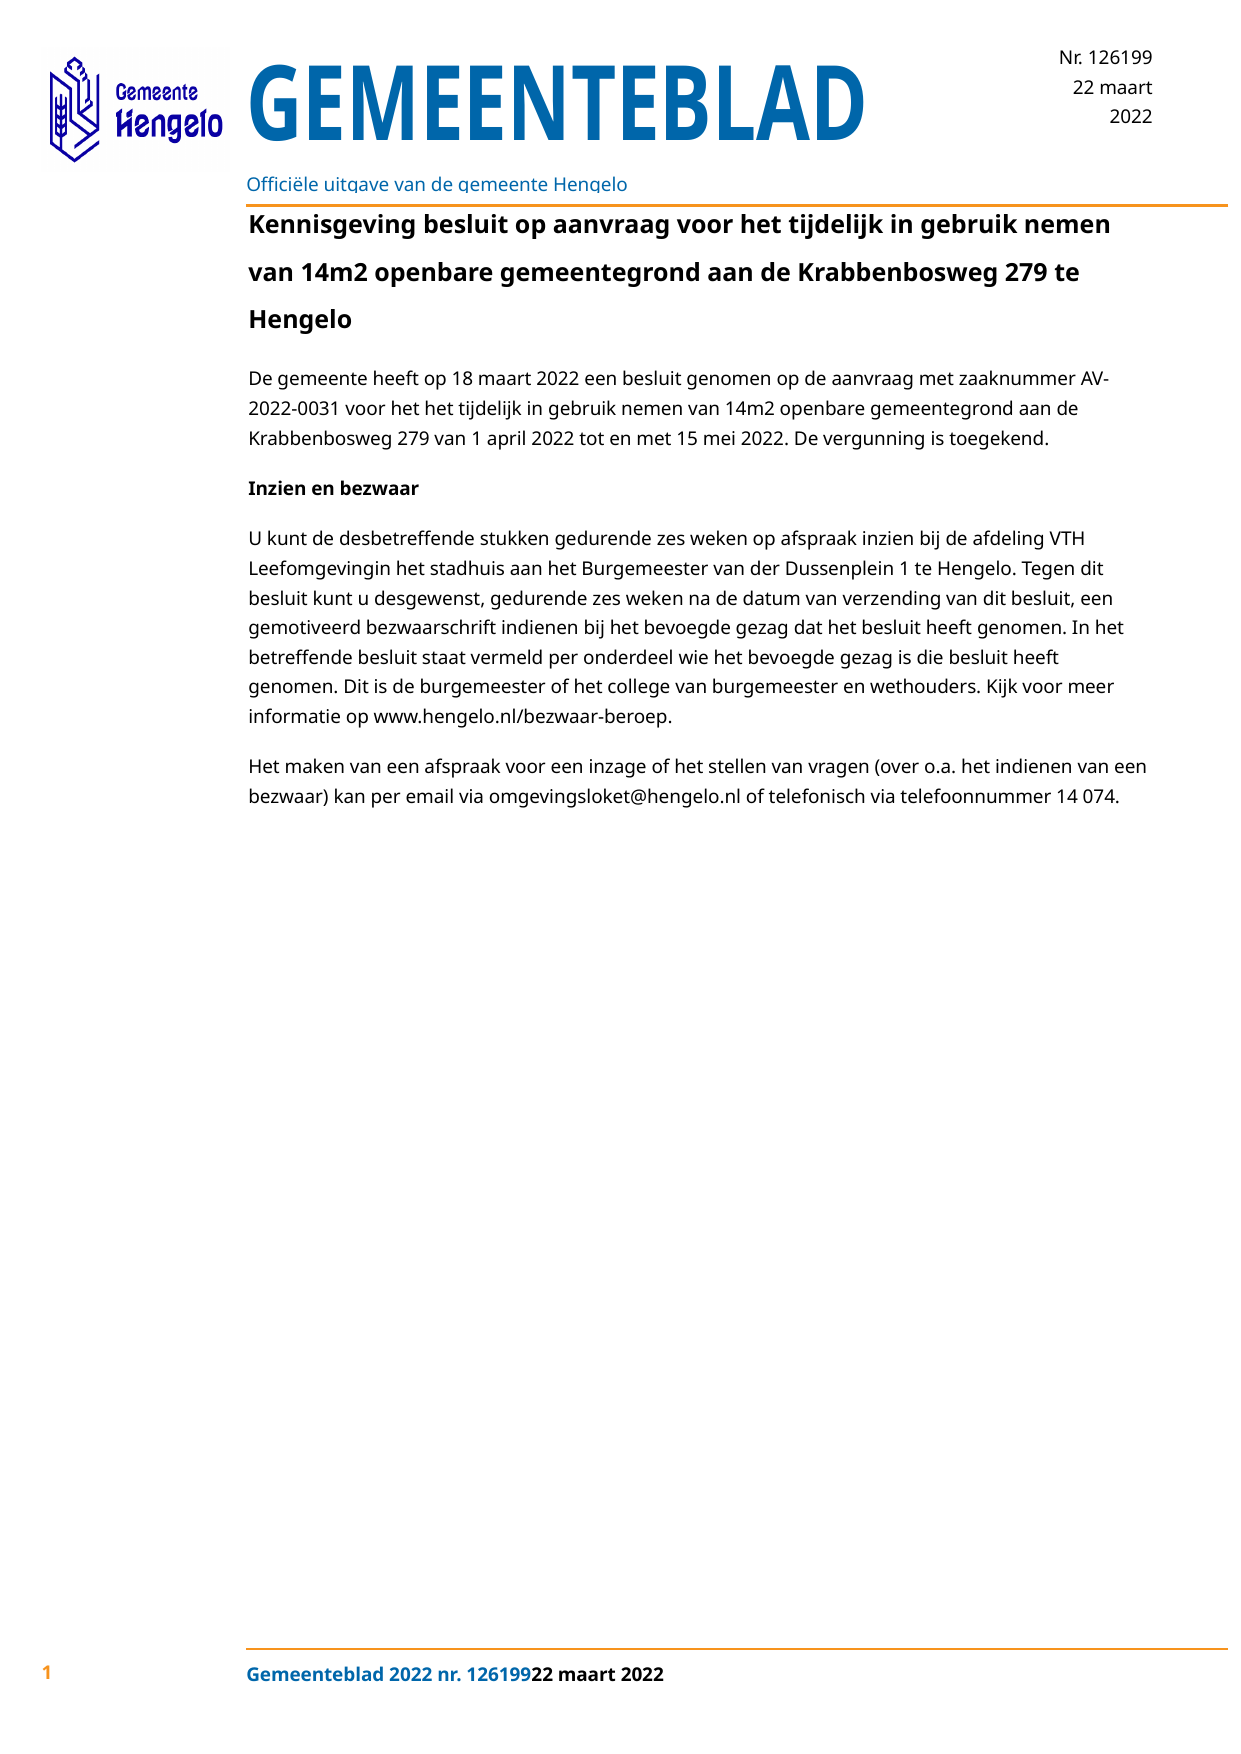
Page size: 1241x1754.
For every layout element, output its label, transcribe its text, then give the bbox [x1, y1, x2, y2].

text Inzien en bezwaar [248, 475, 1152, 501]
text De gemeente heeft op 18 maart 2022 een besluit genomen op de aanvraag met zaaknummer AV-2022-0031 voor het het tijdelijk in gebruik nemen van 14m2 openbare gemeentegrond aan de Krabbenbosweg 279 van 1 april 2022 tot en met 15 mei 2022. De vergunning is toegekend. [248, 366, 1152, 450]
text Het maken van een afspraak voor een inzage of het stellen van vragen (over o.a. het indienen van een bezwaar) kan per email via omgevingsloket@hengelo.nl of telefonisch via telefoonnummer 14 074. [248, 753, 1152, 809]
text U kunt de desbetreffende stukken gedurende zes weken op afspraak inzien bij de afdeling VTH Leefomgevingin het stadhuis aan het Burgemeester van der Dussenplein 1 te Hengelo. Tegen dit besluit kunt u desgewenst, gedurende zes weken na de datum van verzending van dit besluit, een gemotiveerd bezwaarschrift indienen bij het bevoegde gezag dat het besluit heeft genomen. In het betreffende besluit staat vermeld per onderdeel wie het bevoegde gezag is die besluit heeft genomen. Dit is de burgemeester of het college van burgemeester en wethouders. Kijk voor meer informatie op www.hengelo.nl/bezwaar-beroep. [248, 526, 1152, 729]
picture [41, 47, 231, 172]
text Kennisgeving besluit op aanvraag voor het tijdelijk in gebruik nemen van 14m2 openbare gemeentegrond aan de Krabbenbosweg 279 te Hengelo [248, 207, 1152, 336]
